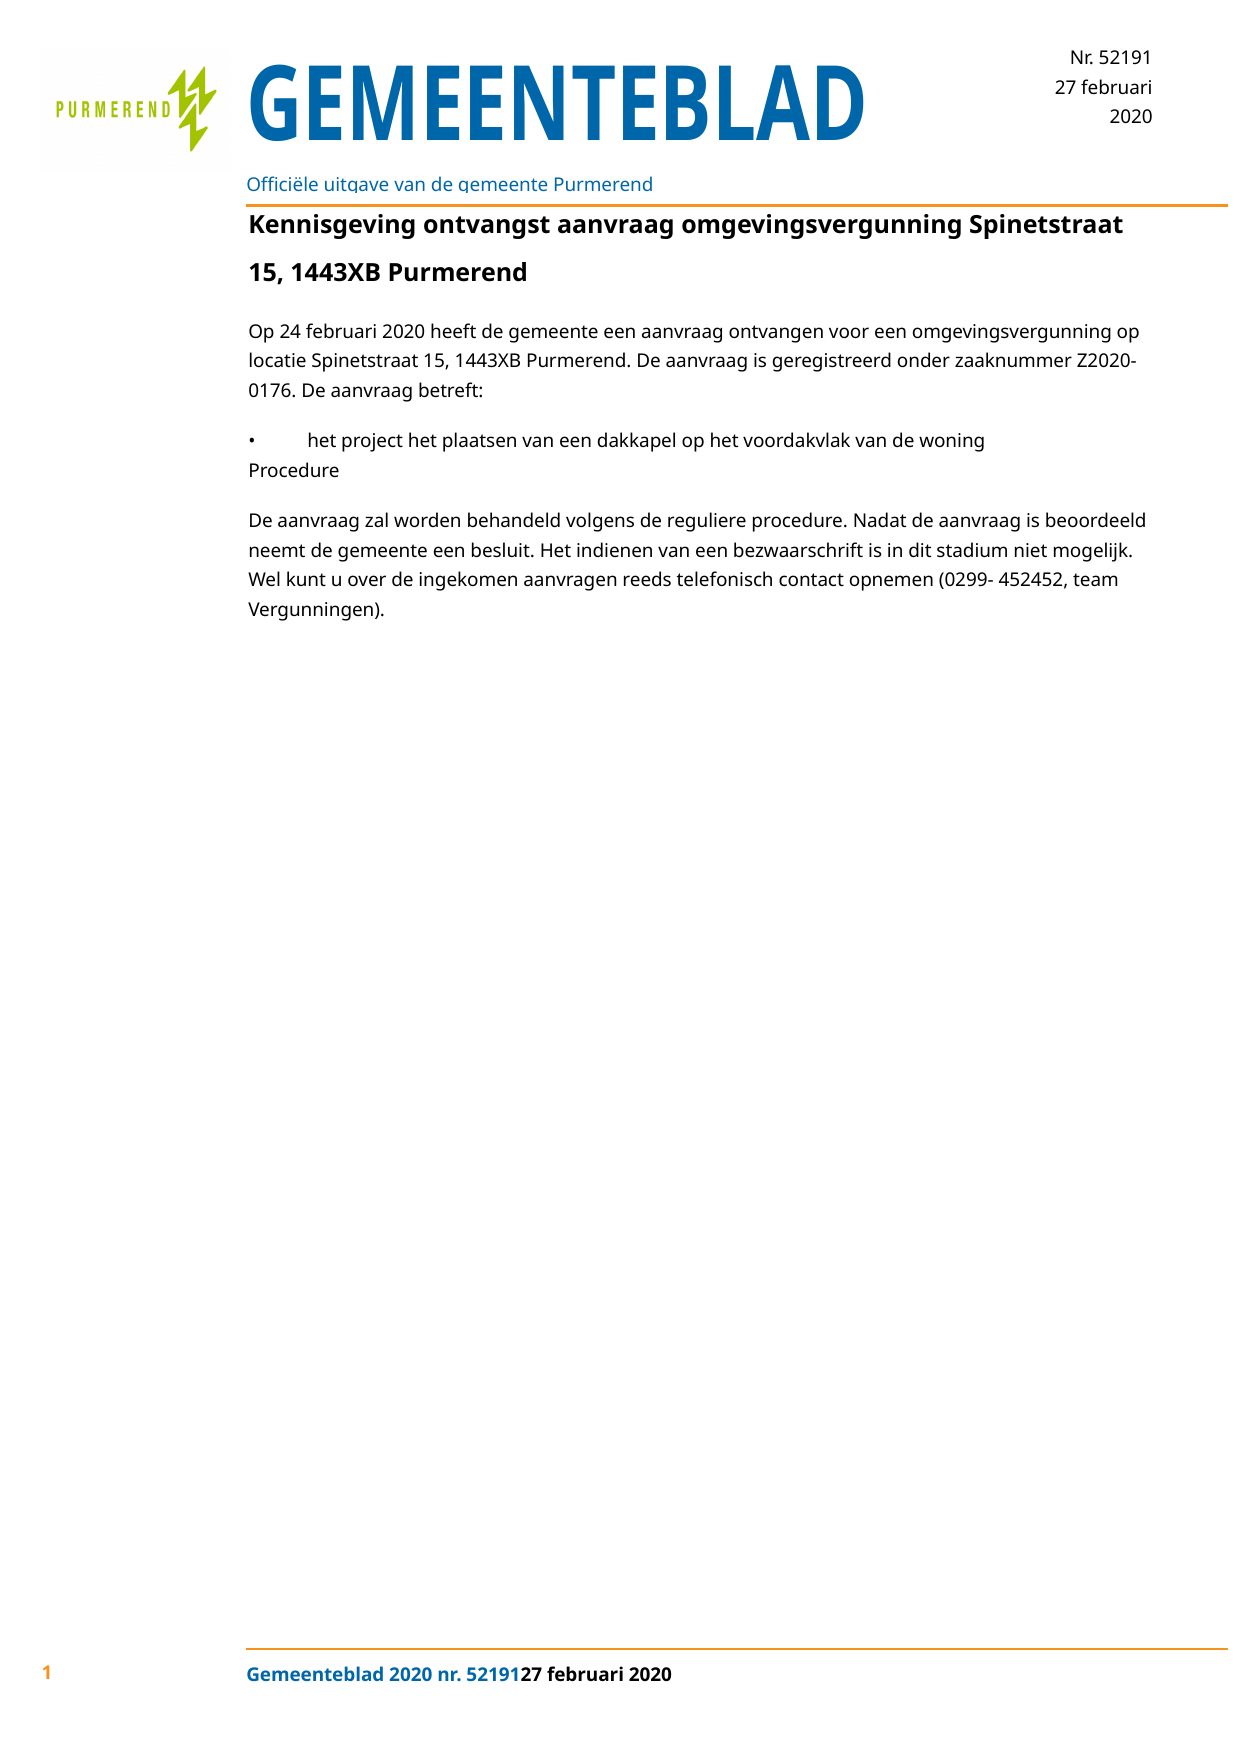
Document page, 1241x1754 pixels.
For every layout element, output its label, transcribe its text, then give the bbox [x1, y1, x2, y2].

text Kennisgeving ontvangst aanvraag omgevingsvergunning Spinetstraat 15, 1443XB Purmerend [248, 207, 1152, 288]
text Op 24 februari 2020 heeft de gemeente een aanvraag ontvangen voor een omgevingsvergunning op locatie Spinetstraat 15, 1443XB Purmerend. De aanvraag is geregistreerd onder zaaknummer Z2020-0176. De aanvraag betreft: [248, 318, 1152, 403]
text De aanvraag zal worden behandeld volgens de reguliere procedure. Nadat de aanvraag is beoordeeld neemt de gemeente een besluit. Het indienen van een bezwaarschrift is in dit stadium niet mogelijk. Wel kunt u over de ingekomen aanvragen reeds telefonisch contact opnemen (0299- 452452, team Vergunningen). [248, 507, 1152, 622]
picture [41, 47, 231, 172]
list het project het plaatsen van een dakkapel op het voordakvlak van de woning [248, 427, 1152, 453]
text Procedure [248, 457, 1152, 483]
